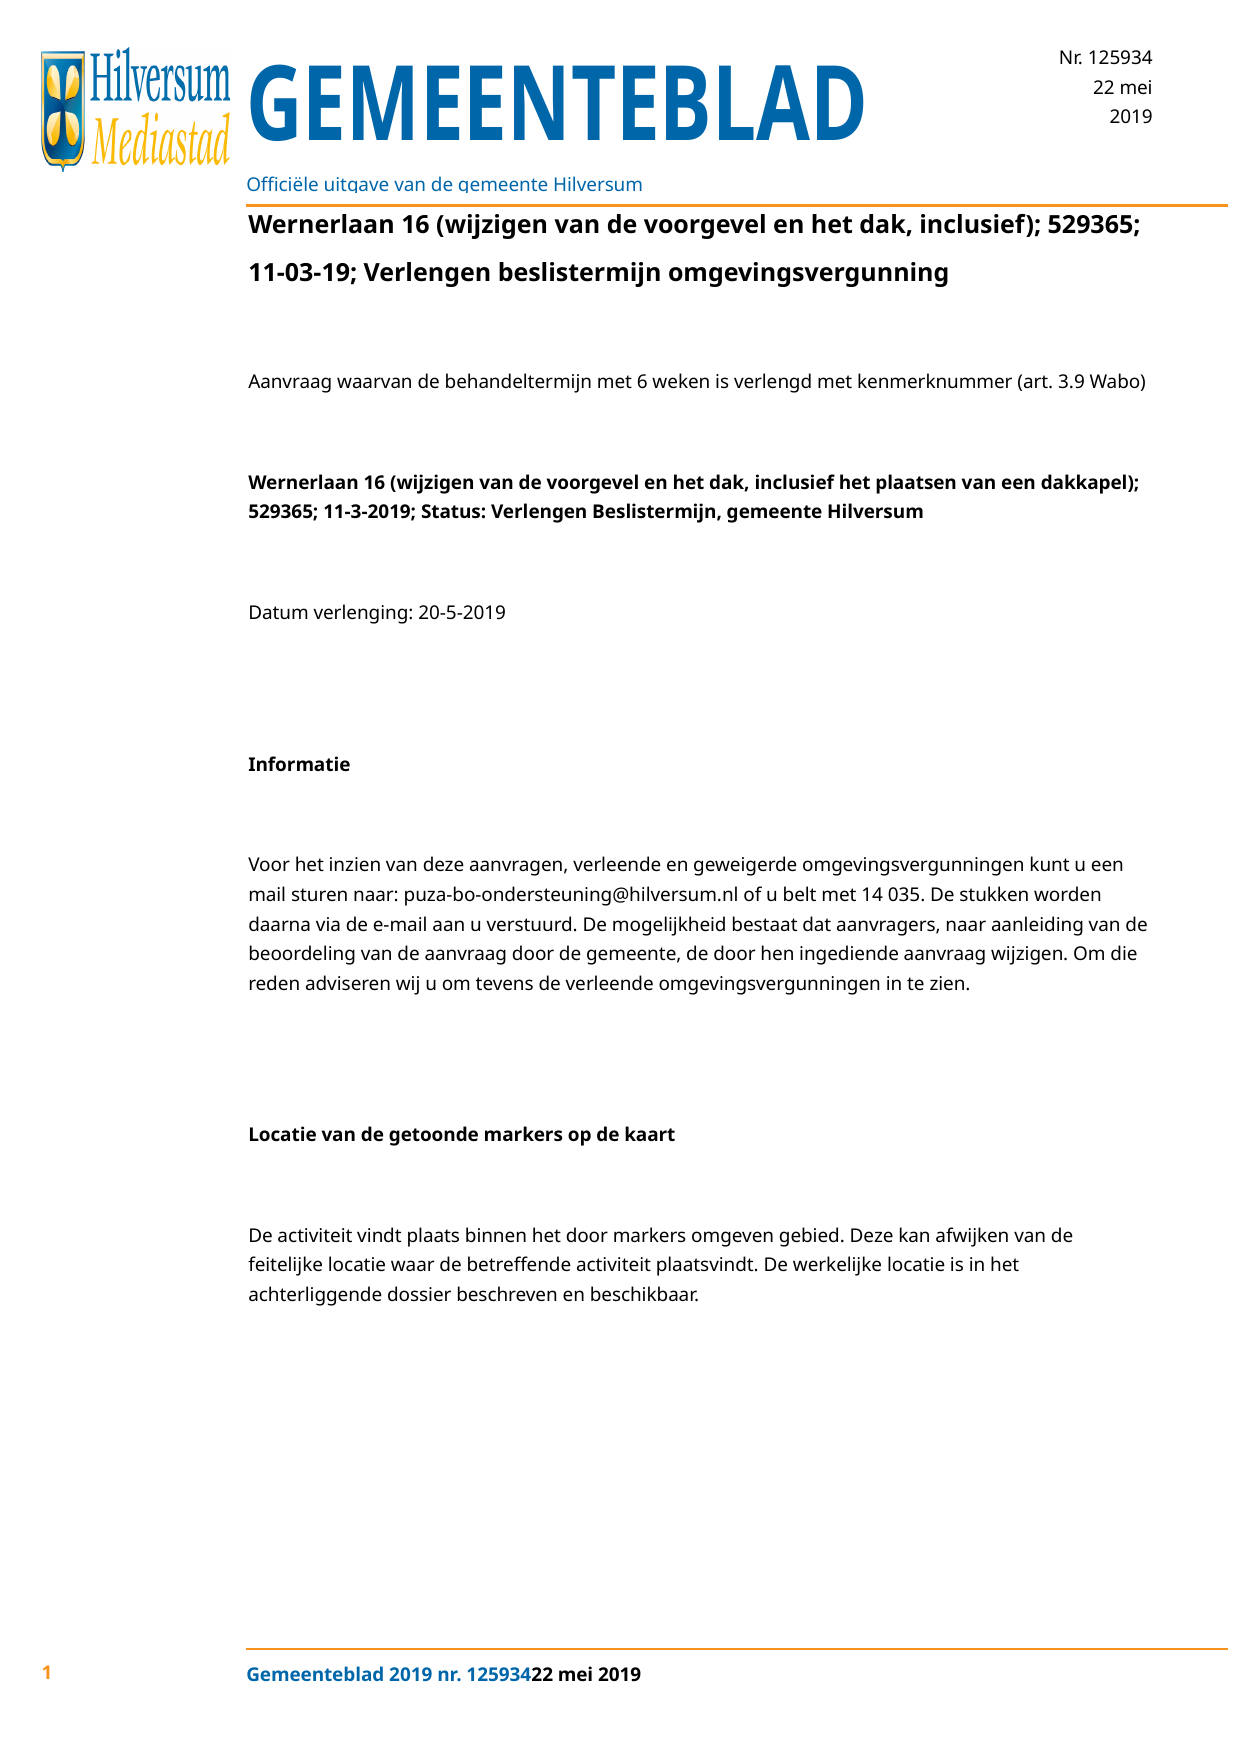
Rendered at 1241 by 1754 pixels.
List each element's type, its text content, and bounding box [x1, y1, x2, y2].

text Voor het inzien van deze aanvragen, verleende en geweigerde omgevingsvergunningen kunt u een mail sturen naar: puza-bo-ondersteuning@hilversum.nl of u belt met 14 035. De stukken worden daarna via de e-mail aan u verstuurd. De mogelijkheid bestaat dat aanvragers, naar aanleiding van de beoordeling van de aanvraag door de gemeente, de door hen ingediende aanvraag wijzigen. Om die reden adviseren wij u om tevens de verleende omgevingsvergunningen in te zien. [248, 852, 1152, 996]
text Wernerlaan 16 (wijzigen van de voorgevel en het dak, inclusief het plaatsen van een dakkapel); 529365; 11-3-2019; Status: Verlengen Beslistermijn, gemeente Hilversum [248, 469, 1152, 524]
picture [41, 47, 231, 172]
text De activiteit vindt plaats binnen het door markers omgeven gebied. Deze kan afwijken van de feitelijke locatie waar de betreffende activiteit plaatsvindt. De werkelijke locatie is in het achterliggende dossier beschreven en beschikbaar. [248, 1222, 1152, 1307]
text Aanvraag waarvan de behandeltermijn met 6 weken is verlengd met kenmerknummer (art. 3.9 Wabo) [248, 368, 1152, 394]
text Datum verlenging: 20-5-2019 [248, 599, 1152, 625]
text Informatie [248, 751, 1152, 777]
text Wernerlaan 16 (wijzigen van de voorgevel en het dak, inclusief); 529365; 11-03-19; Verlengen beslistermijn omgevingsvergunning [248, 207, 1152, 288]
text Locatie van de getoonde markers op de kaart [248, 1121, 1152, 1147]
